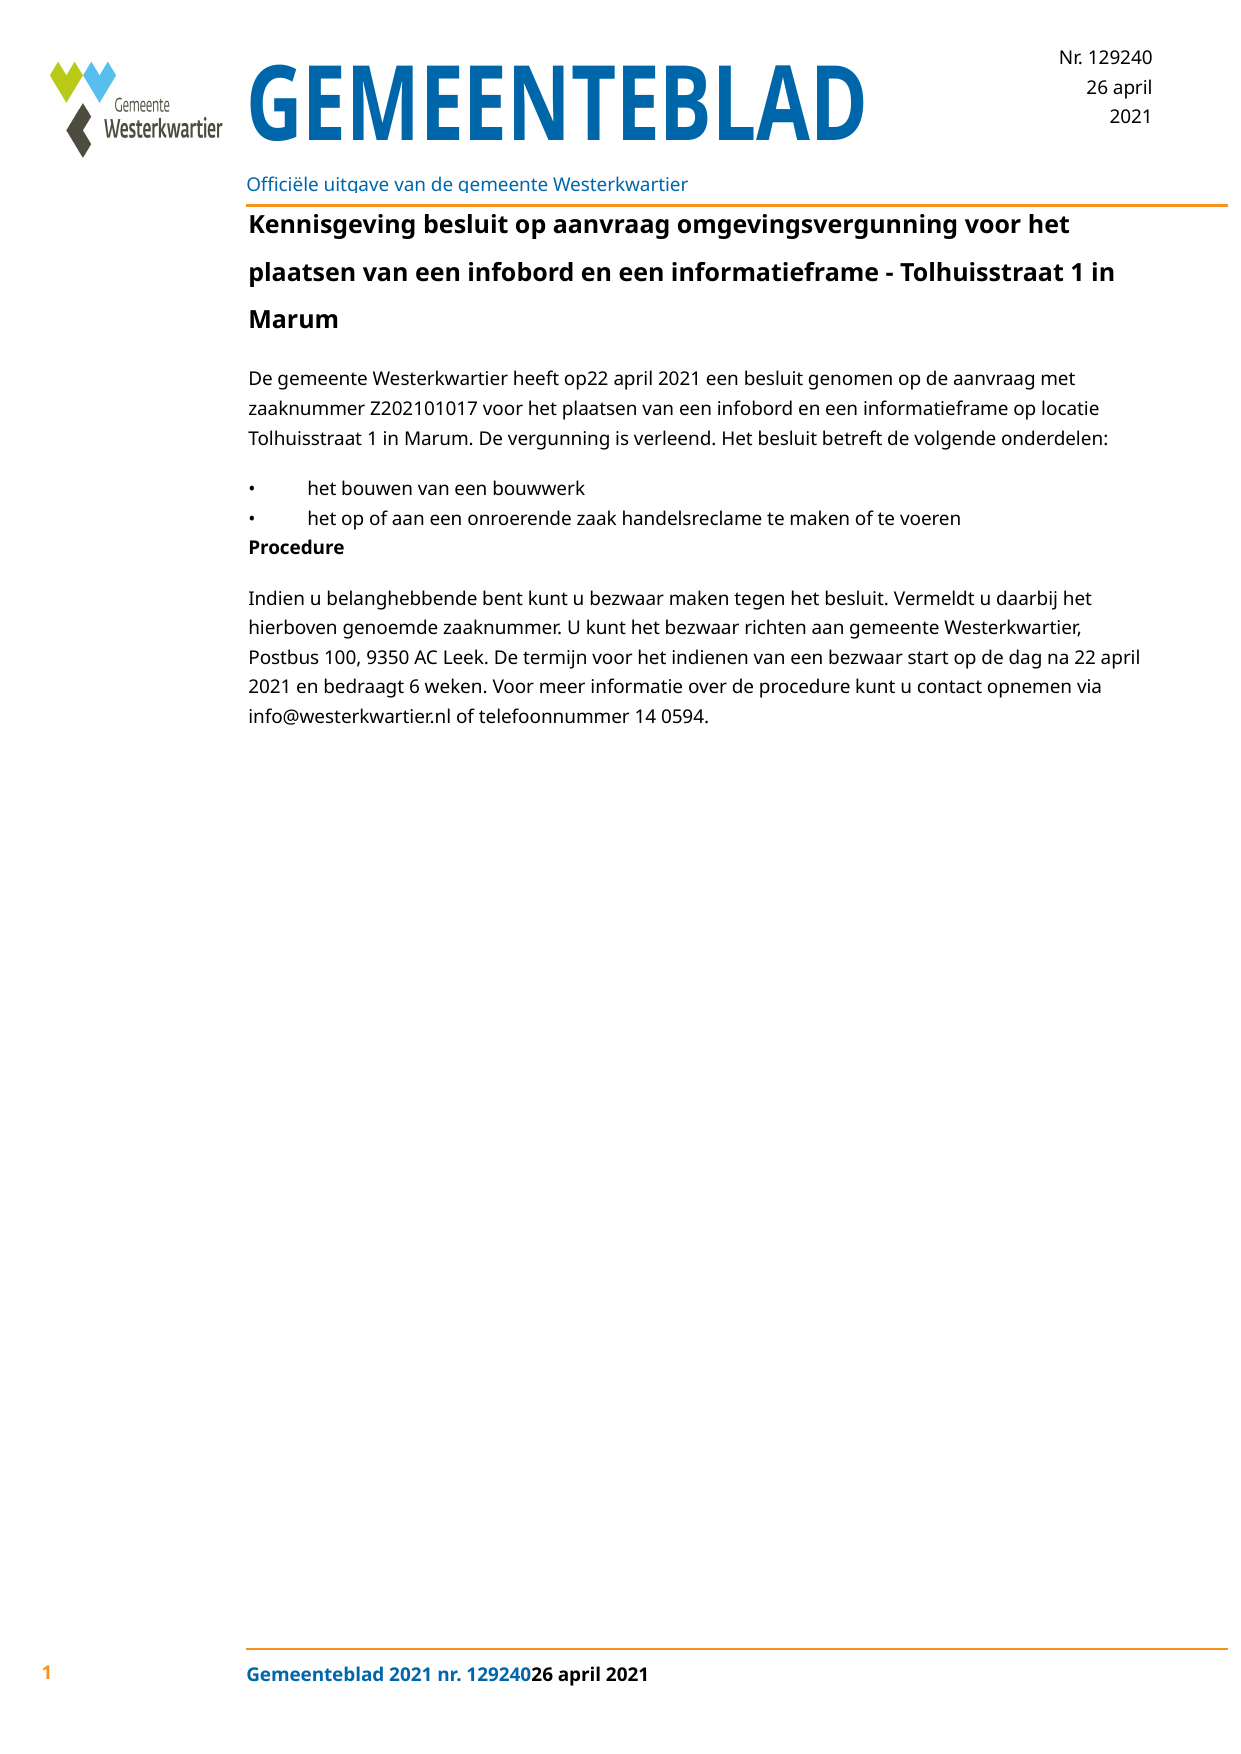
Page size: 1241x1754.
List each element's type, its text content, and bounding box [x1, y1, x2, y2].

list het bouwen van een bouwwerk [248, 475, 1152, 501]
text De gemeente Westerkwartier heeft op22 april 2021 een besluit genomen op de aanvraag met zaaknummer Z202101017 voor het plaatsen van een infobord en een informatieframe op locatie Tolhuisstraat 1 in Marum. De vergunning is verleend. Het besluit betreft de volgende onderdelen: [248, 366, 1152, 450]
text Kennisgeving besluit op aanvraag omgevingsvergunning voor het plaatsen van een infobord en een informatieframe - Tolhuisstraat 1 in Marum [248, 207, 1152, 336]
text Indien u belanghebbende bent kunt u bezwaar maken tegen het besluit. Vermeldt u daarbij het hierboven genoemde zaaknummer. U kunt het bezwaar richten aan gemeente Westerkwartier, Postbus 100, 9350 AC Leek. De termijn voor het indienen van een bezwaar start op de dag na 22 april 2021 en bedraagt 6 weken. Voor meer informatie over de procedure kunt u contact opnemen via info@westerkwartier.nl of telefoonnummer 14 0594. [248, 585, 1152, 729]
picture [41, 47, 231, 172]
list het op of aan een onroerende zaak handelsreclame te maken of te voeren [248, 505, 1152, 530]
text Procedure [248, 534, 1152, 560]
